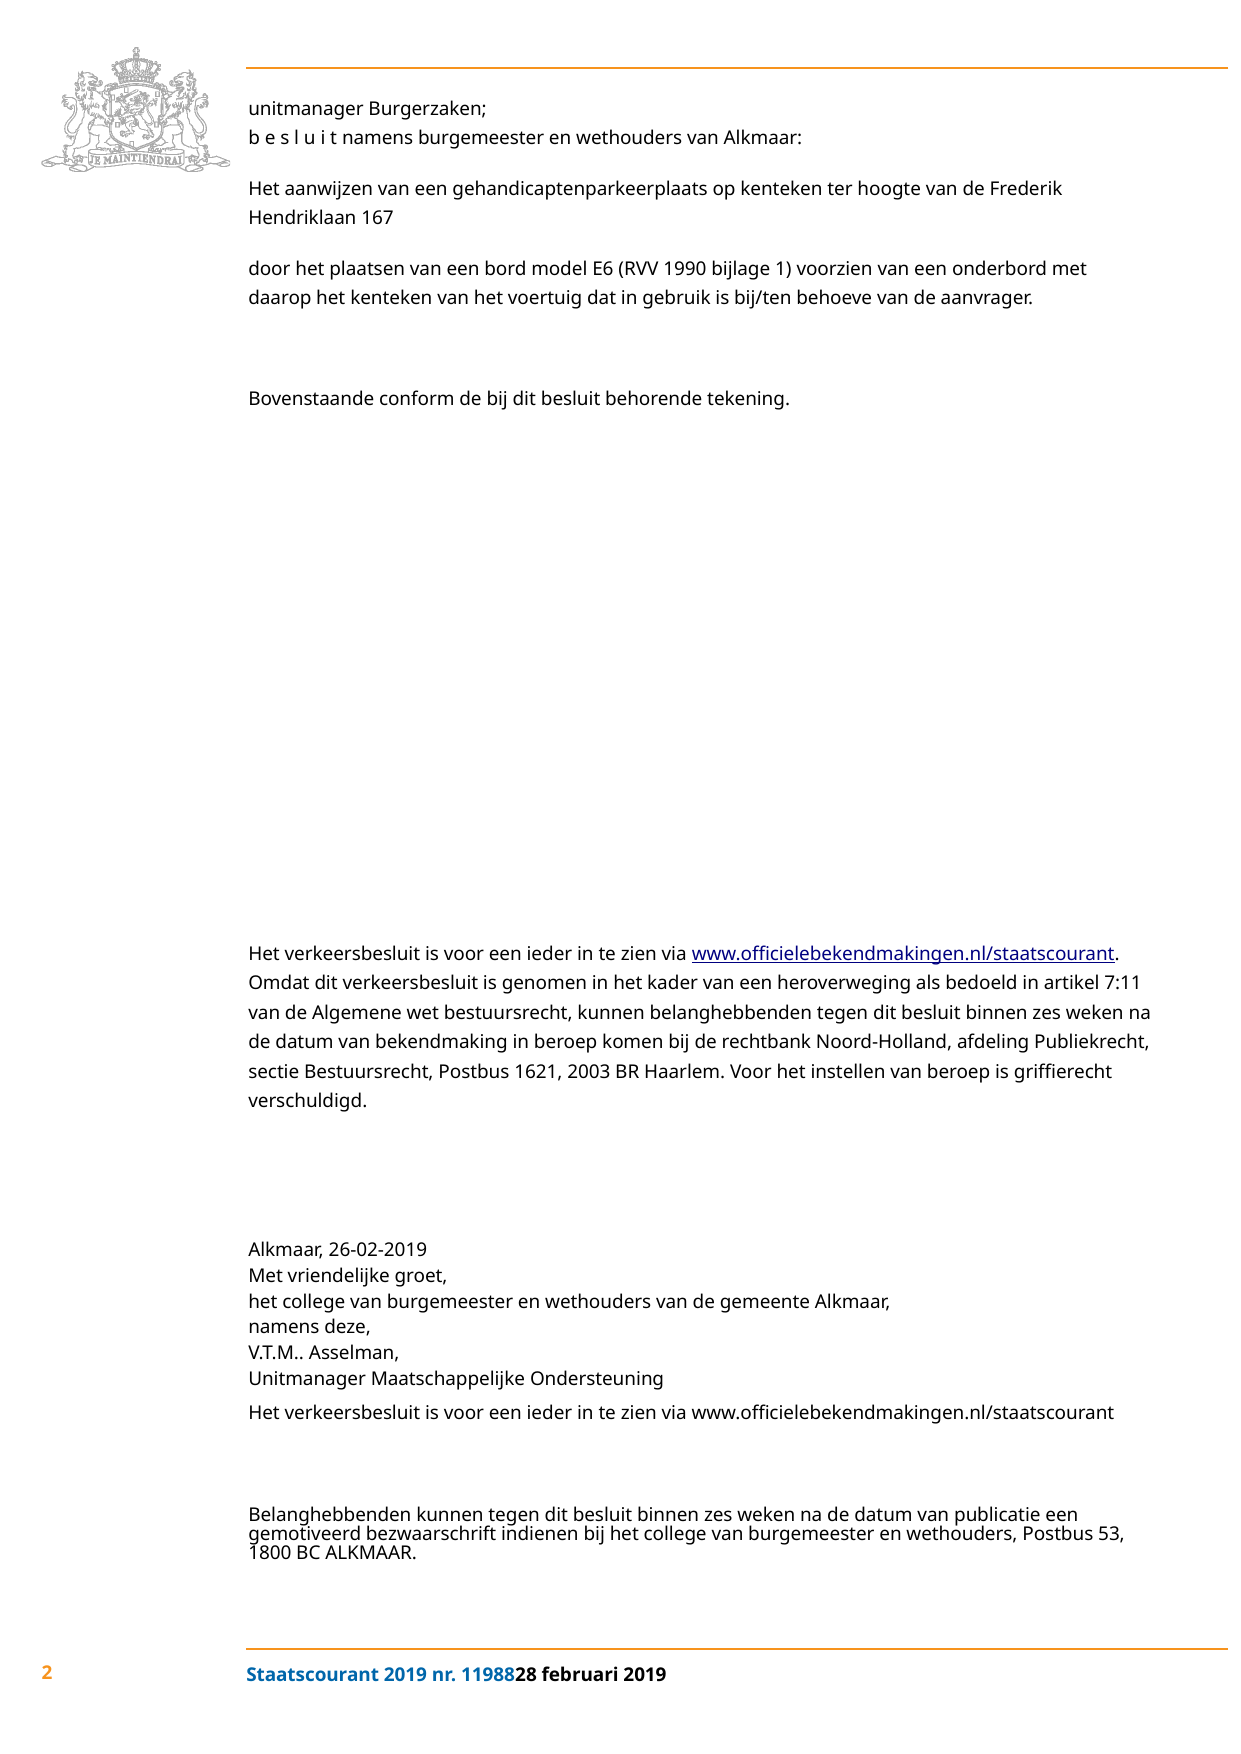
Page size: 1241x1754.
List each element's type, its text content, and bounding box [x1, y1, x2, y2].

text het college van burgemeester en wethouders van de gemeente Alkmaar, [248, 1288, 1152, 1313]
text Alkmaar, 26-02-2019 [248, 1236, 1152, 1262]
text Het verkeersbesluit is voor een ieder in te zien via www.officielebekendmakingen.nl/staatscourant. Omdat dit verkeersbesluit is genomen in het kader van een heroverweging als bedoeld in artikel 7:11 van de Algemene wet bestuursrecht, kunnen belanghebbenden tegen dit besluit binnen zes weken na de datum van bekendmaking in beroep komen bij de rechtbank Noord-Holland, afdeling Publiekrecht, sectie Bestuursrecht, Postbus 1621, 2003 BR Haarlem. Voor het instellen van beroep is griffierecht verschuldigd. [248, 940, 1152, 1113]
text door het plaatsen van een bord model E6 (RVV 1990 bijlage 1) voorzien van een onderbord met daarop het kenteken van het voertuig dat in gebruik is bij/ten behoeve van de aanvrager. [248, 255, 1152, 310]
picture [41, 47, 231, 172]
text Unitmanager Maatschappelijke Ondersteuning [248, 1365, 1152, 1391]
text unitmanager Burgerzaken; [248, 95, 1152, 121]
text b e s l u i t namens burgemeester en wethouders van Alkmaar: [248, 124, 1152, 150]
text Het verkeersbesluit is voor een ieder in te zien via www.officielebekendmakingen.nl/staatscourant [248, 1404, 1152, 1424]
text Belanghebbenden kunnen tegen dit besluit binnen zes weken na de datum van publicatie een gemotiveerd bezwaarschrift indienen bij het college van burgemeester en wethouders, Postbus 53, 1800 BC ALKMAAR. [248, 1506, 1152, 1563]
text namens deze, [248, 1313, 1152, 1339]
text Het aanwijzen van een gehandicaptenparkeerplaats op kenteken ter hoogte van de Frederik Hendriklaan 167 [248, 175, 1152, 230]
text Bovenstaande conform de bij dit besluit behorende tekening. [248, 385, 1152, 411]
text V.T.M.. Asselman, [248, 1339, 1152, 1365]
text Met vriendelijke groet, [248, 1262, 1152, 1288]
